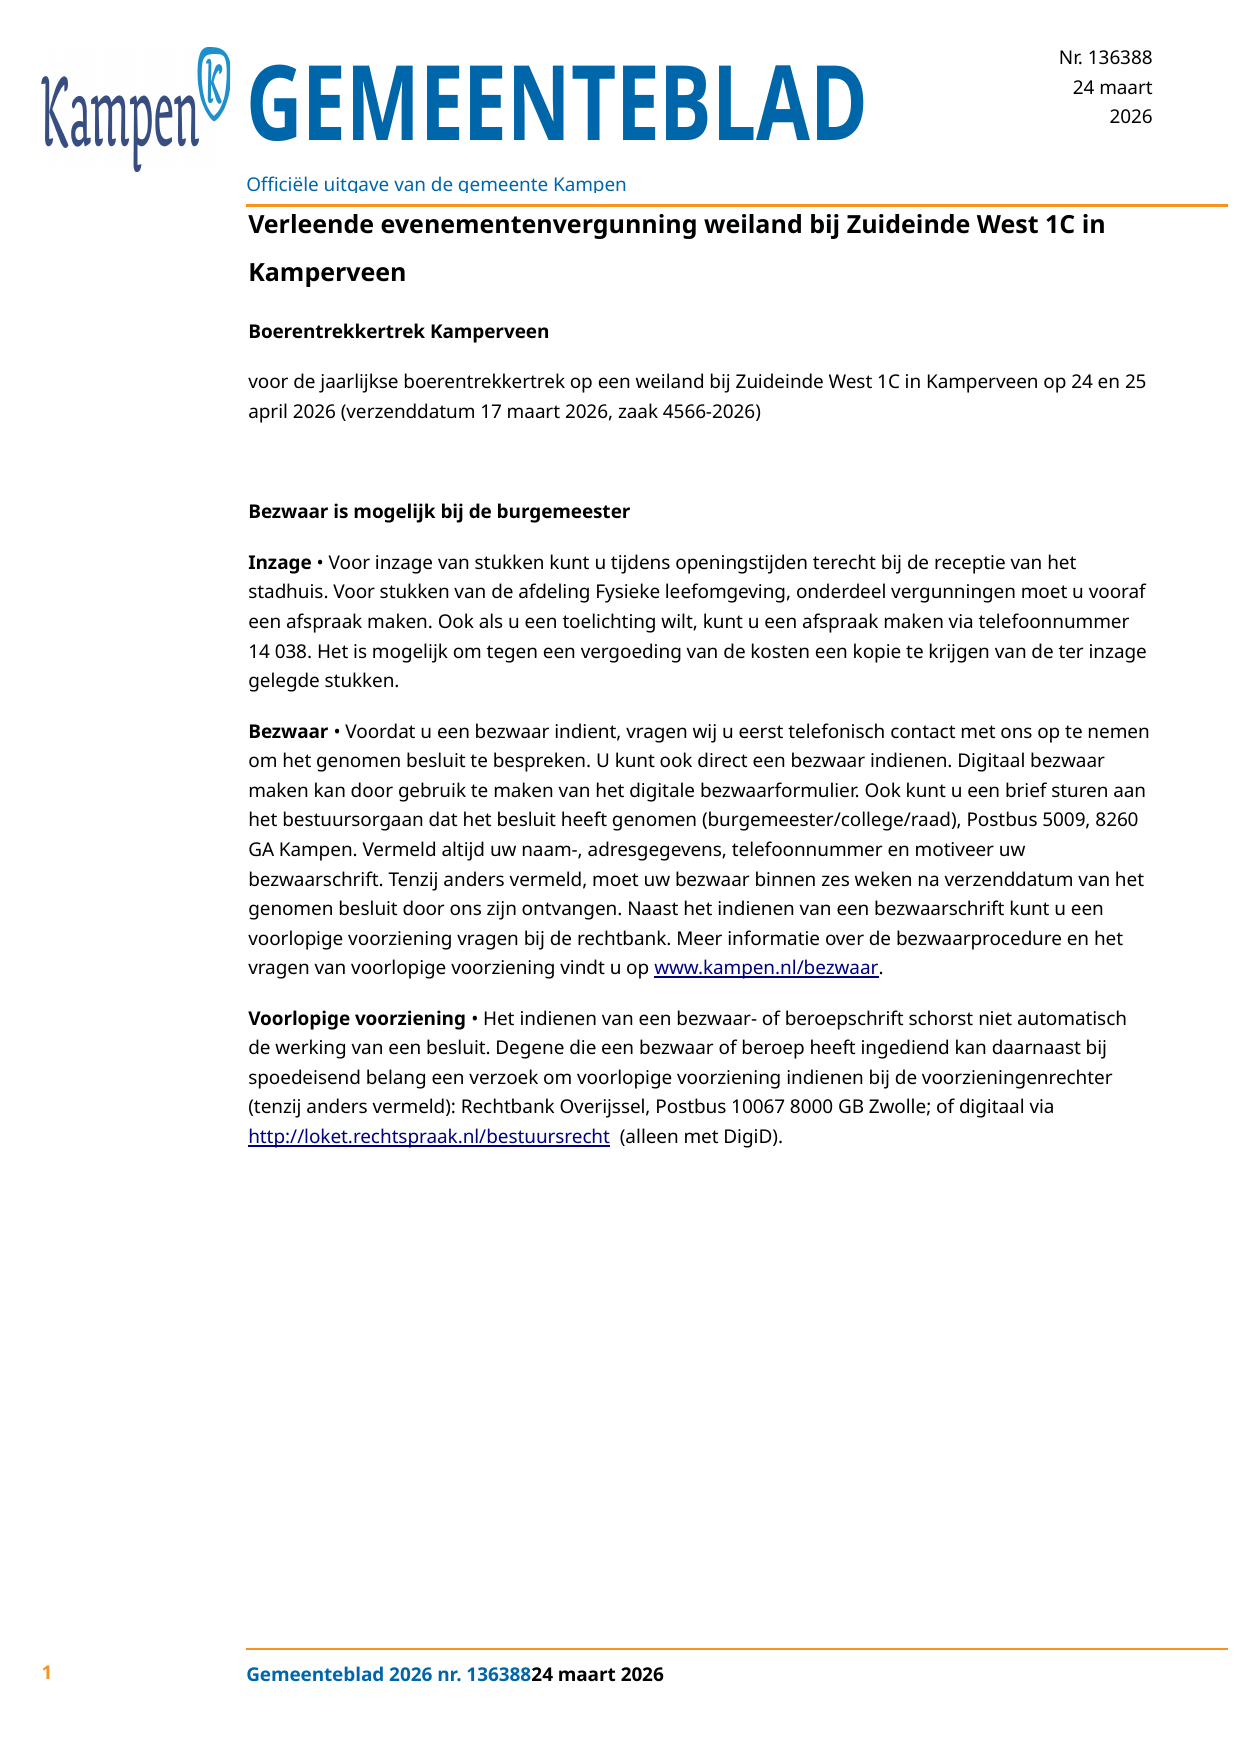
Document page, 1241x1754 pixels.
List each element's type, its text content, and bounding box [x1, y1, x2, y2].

picture [41, 47, 231, 172]
text Inzage • Voor inzage van stukken kunt u tijdens openingstijden terecht bij de receptie van het stadhuis. Voor stukken van de afdeling Fysieke leefomgeving, onderdeel vergunningen moet u vooraf een afspraak maken. Ook als u een toelichting wilt, kunt u een afspraak maken via telefoonnummer 14 038. Het is mogelijk om tegen een vergoeding van de kosten een kopie te krijgen van de ter inzage gelegde stukken. [248, 549, 1152, 693]
text Bezwaar is mogelijk bij de burgemeester [248, 499, 1152, 524]
text Bezwaar • Voordat u een bezwaar indient, vragen wij u eerst telefonisch contact met ons op te nemen om het genomen besluit te bespreken. U kunt ook direct een bezwaar indienen. Digitaal bezwaar maken kan door gebruik te maken van het digitale bezwaarformulier. Ook kunt u een brief sturen aan het bestuursorgaan dat het besluit heeft genomen (burgemeester/college/raad), Postbus 5009, 8260 GA Kampen. Vermeld altijd uw naam-, adresgegevens, telefoonnummer en motiveer uw bezwaarschrift. Tenzij anders vermeld, moet uw bezwaar binnen zes weken na verzenddatum van het genomen besluit door ons zijn ontvangen. Naast het indienen van een bezwaarschrift kunt u een voorlopige voorziening vragen bij de rechtbank. Meer informatie over de bezwaarprocedure en het vragen van voorlopige voorziening vindt u op www.kampen.nl/bezwaar. [248, 718, 1152, 980]
text voor de jaarlijkse boerentrekkertrek op een weiland bij Zuideinde West 1C in Kamperveen op 24 en 25 april 2026 (verzenddatum 17 maart 2026, zaak 4566-2026) [248, 368, 1152, 424]
text Voorlopige voorziening • Het indienen van een bezwaar- of beroepschrift schorst niet automatisch de werking van een besluit. Degene die een bezwaar of beroep heeft ingediend kan daarnaast bij spoedeisend belang een verzoek om voorlopige voorziening indienen bij de voorzieningenrechter (tenzij anders vermeld): Rechtbank Overijssel, Postbus 10067 8000 GB Zwolle; of digitaal via http://loket.rechtspraak.nl/bestuursrecht (alleen met DigiD). [248, 1005, 1152, 1149]
text Boerentrekkertrek Kamperveen [248, 318, 1152, 344]
text Verleende evenementenvergunning weiland bij Zuideinde West 1C in Kamperveen [248, 207, 1152, 288]
